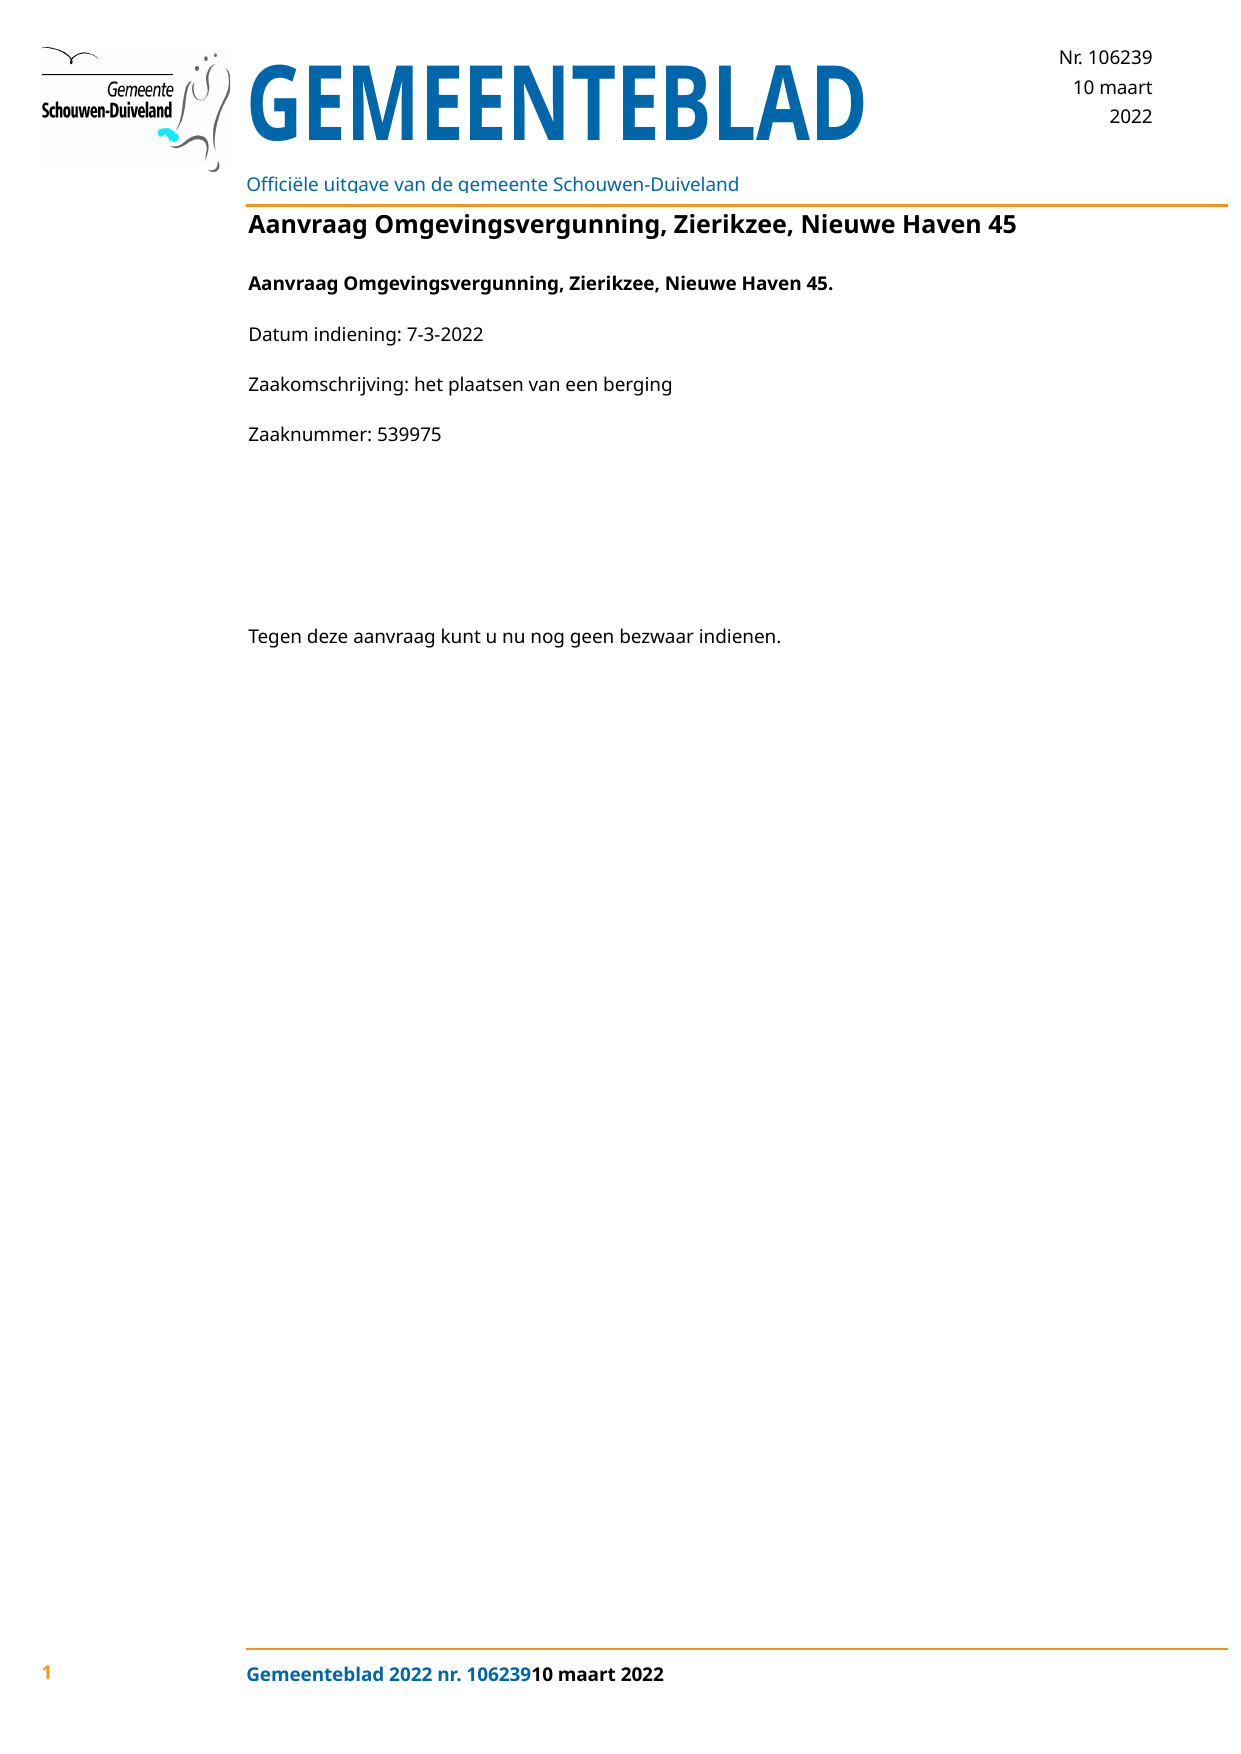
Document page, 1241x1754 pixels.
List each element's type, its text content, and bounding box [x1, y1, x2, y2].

text Zaaknummer: 539975 [248, 422, 1152, 447]
picture [41, 47, 231, 172]
text Aanvraag Omgevingsvergunning, Zierikzee, Nieuwe Haven 45. [248, 270, 1152, 296]
text Aanvraag Omgevingsvergunning, Zierikzee, Nieuwe Haven 45 [248, 207, 1152, 241]
text Datum indiening: 7-3-2022 [248, 321, 1152, 346]
text Tegen deze aanvraag kunt u nu nog geen bezwaar indienen. [248, 623, 1152, 649]
text Zaakomschrijving: het plaatsen van een berging [248, 371, 1152, 397]
